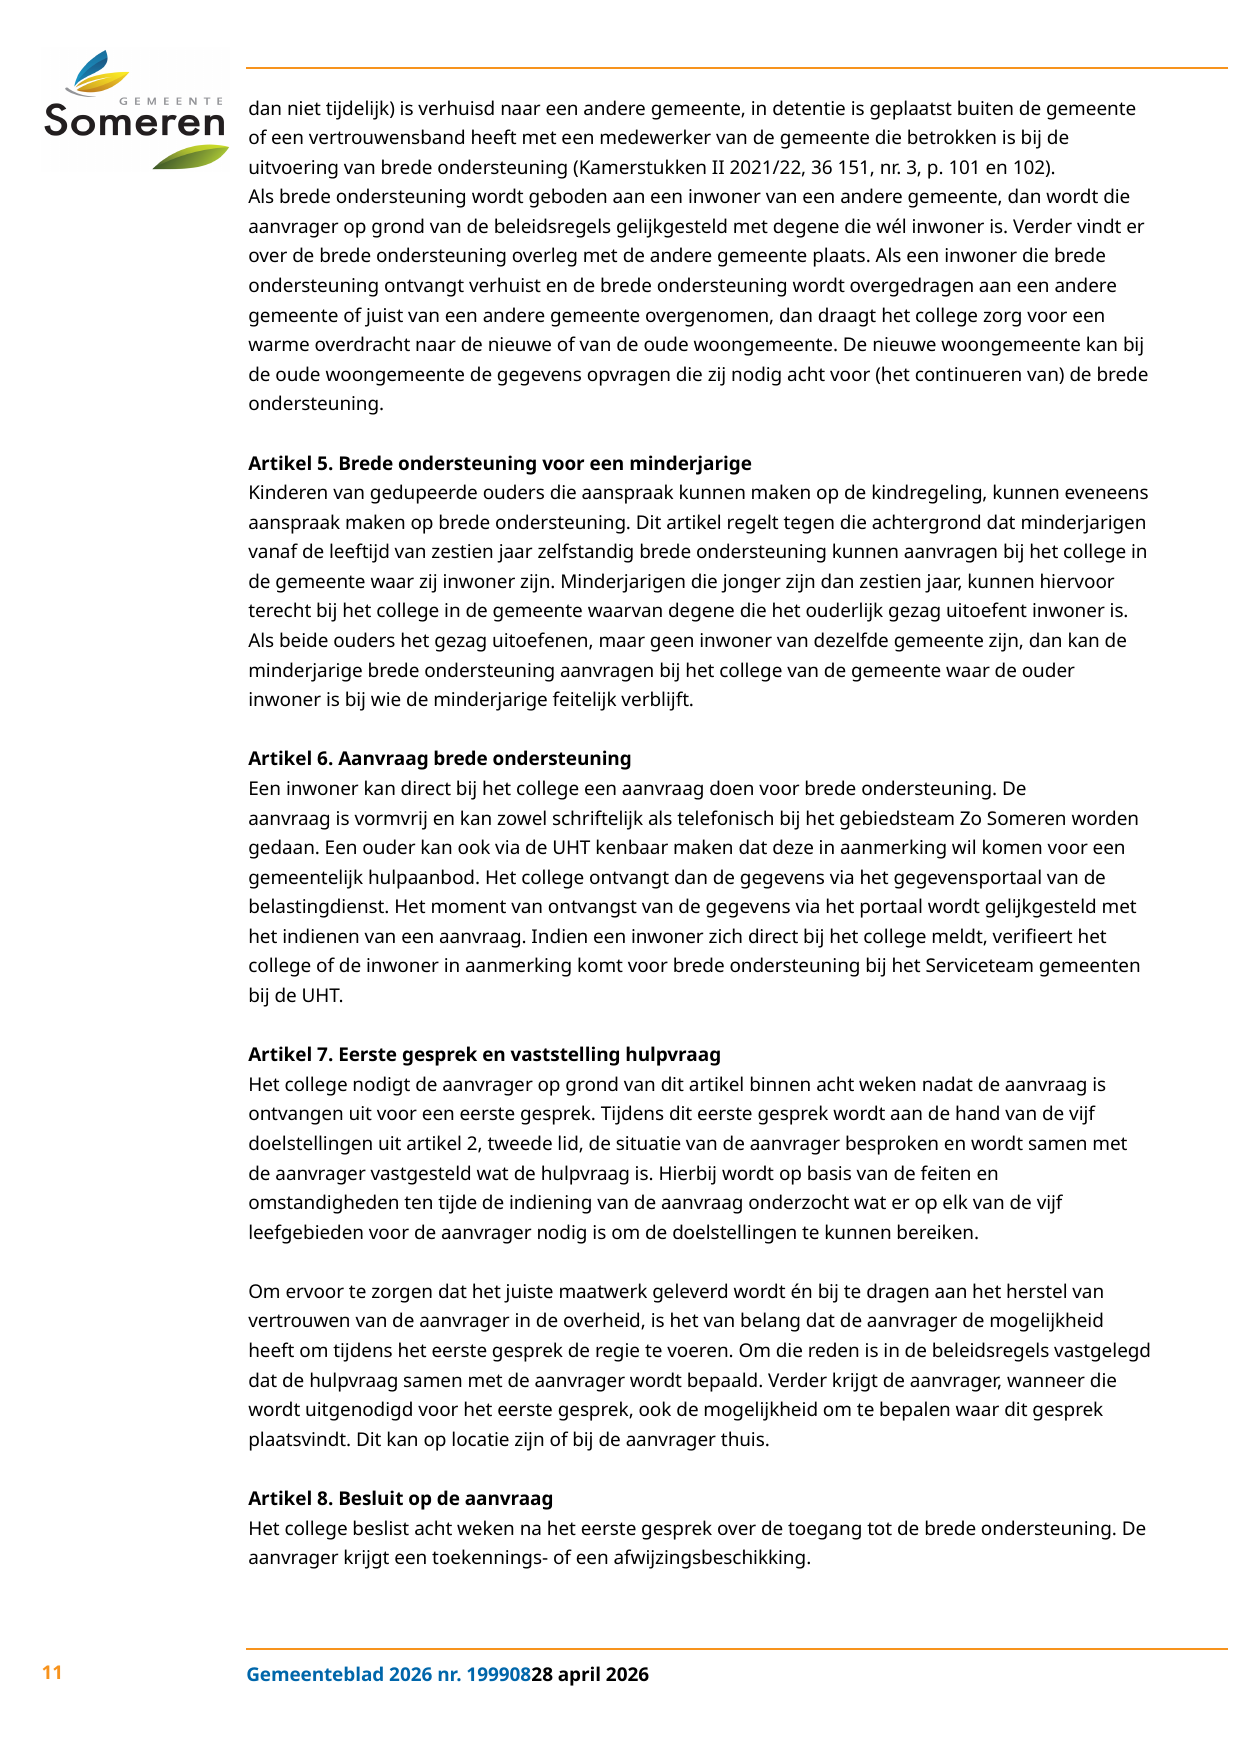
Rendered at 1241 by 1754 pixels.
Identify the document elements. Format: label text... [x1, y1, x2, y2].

text Artikel 5. Brede ondersteuning voor een minderjarige [248, 450, 1152, 476]
text Om ervoor te zorgen dat het juiste maatwerk geleverd wordt én bij te dragen aan het herstel van vertrouwen van de aanvrager in de overheid, is het van belang dat de aanvrager de mogelijkheid heeft om tijdens het eerste gesprek de regie te voeren. Om die reden is in de beleidsregels vastgelegd dat de hulpvraag samen met de aanvrager wordt bepaald. Verder krijgt de aanvrager, wanneer die wordt uitgenodigd voor het eerste gesprek, ook de mogelijkheid om te bepalen waar dit gesprek plaatsvindt. Dit kan op locatie zijn of bij de aanvrager thuis. [248, 1278, 1152, 1452]
text Artikel 8. Besluit op de aanvraag [248, 1485, 1152, 1511]
text Artikel 7. Eerste gesprek en vaststelling hulpvraag [248, 1041, 1152, 1067]
text Het college nodigt de aanvrager op grond van dit artikel binnen acht weken nadat de aanvraag is ontvangen uit voor een eerste gesprek. Tijdens dit eerste gesprek wordt aan de hand van de vijf doelstellingen uit artikel 2, tweede lid, de situatie van de aanvrager besproken en wordt samen met de aanvrager vastgesteld wat de hulpvraag is. Hierbij wordt op basis van de feiten en omstandigheden ten tijde de indiening van de aanvraag onderzocht wat er op elk van de vijf leefgebieden voor de aanvrager nodig is om de doelstellingen te kunnen bereiken. [248, 1071, 1152, 1245]
text Artikel 6. Aanvraag brede ondersteuning [248, 746, 1152, 771]
text Een inwoner kan direct bij het college een aanvraag doen voor brede ondersteuning. De [248, 775, 1152, 801]
picture [41, 47, 231, 172]
text Kinderen van gedupeerde ouders die aanspraak kunnen maken op de kindregeling, kunnen eveneens aanspraak maken op brede ondersteuning. Dit artikel regelt tegen die achtergrond dat minderjarigen vanaf de leeftijd van zestien jaar zelfstandig brede ondersteuning kunnen aanvragen bij het college in de gemeente waar zij inwoner zijn. Minderjarigen die jonger zijn dan zestien jaar, kunnen hiervoor terecht bij het college in de gemeente waarvan degene die het ouderlijk gezag uitoefent inwoner is. Als beide ouders het gezag uitoefenen, maar geen inwoner van dezelfde gemeente zijn, dan kan de minderjarige brede ondersteuning aanvragen bij het college van de gemeente waar de ouder inwoner is bij wie de minderjarige feitelijk verblijft. [248, 479, 1152, 712]
text dan niet tijdelijk) is verhuisd naar een andere gemeente, in detentie is geplaatst buiten de gemeente of een vertrouwensband heeft met een medewerker van de gemeente die betrokken is bij de uitvoering van brede ondersteuning (Kamerstukken II 2021/22, 36 151, nr. 3, p. 101 en 102). [248, 95, 1152, 180]
text Als brede ondersteuning wordt geboden aan een inwoner van een andere gemeente, dan wordt die aanvrager op grond van de beleidsregels gelijkgesteld met degene die wél inwoner is. Verder vindt er over de brede ondersteuning overleg met de andere gemeente plaats. Als een inwoner die brede ondersteuning ontvangt verhuist en de brede ondersteuning wordt overgedragen aan een andere gemeente of juist van een andere gemeente overgenomen, dan draagt het college zorg voor een warme overdracht naar de nieuwe of van de oude woongemeente. De nieuwe woongemeente kan bij de oude woongemeente de gegevens opvragen die zij nodig acht voor (het continueren van) de brede ondersteuning. [248, 183, 1152, 416]
text aanvraag is vormvrij en kan zowel schriftelijk als telefonisch bij het gebiedsteam Zo Someren worden gedaan. Een ouder kan ook via de UHT kenbaar maken dat deze in aanmerking wil komen voor een gemeentelijk hulpaanbod. Het college ontvangt dan de gegevens via het gegevensportaal van de belastingdienst. Het moment van ontvangst van de gegevens via het portaal wordt gelijkgesteld met het indienen van een aanvraag. Indien een inwoner zich direct bij het college meldt, verifieert het college of de inwoner in aanmerking komt voor brede ondersteuning bij het Serviceteam gemeenten bij de UHT. [248, 805, 1152, 1008]
text Het college beslist acht weken na het eerste gesprek over de toegang tot de brede ondersteuning. De aanvrager krijgt een toekennings- of een afwijzingsbeschikking. [248, 1515, 1152, 1570]
